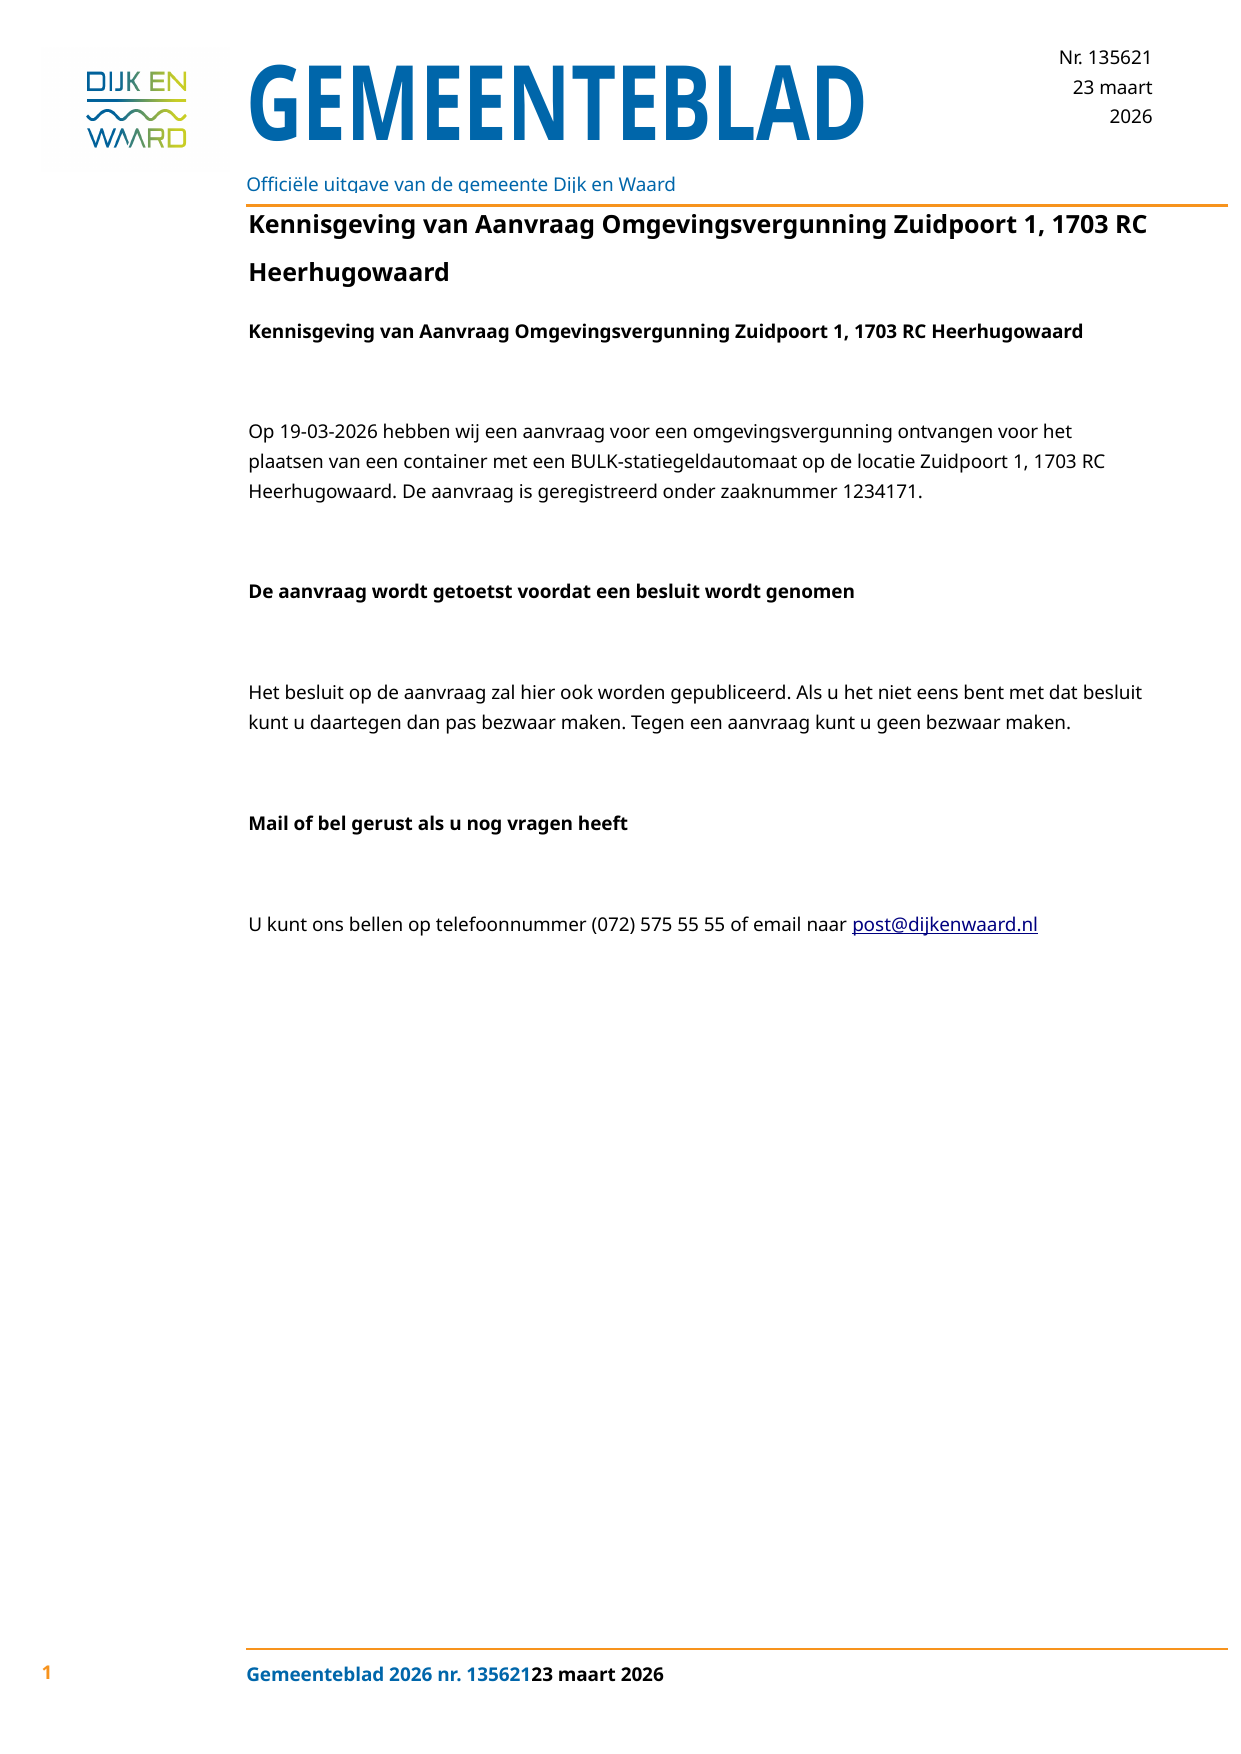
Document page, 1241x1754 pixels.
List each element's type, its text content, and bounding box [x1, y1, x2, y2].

text Het besluit op de aanvraag zal hier ook worden gepubliceerd. Als u het niet eens bent met dat besluit kunt u daartegen dan pas bezwaar maken. Tegen een aanvraag kunt u geen bezwaar maken. [248, 679, 1152, 735]
text Kennisgeving van Aanvraag Omgevingsvergunning Zuidpoort 1, 1703 RC Heerhugowaard [248, 207, 1152, 288]
text De aanvraag wordt getoetst voordat een besluit wordt genomen [248, 579, 1152, 604]
text Op 19-03-2026 hebben wij een aanvraag voor een omgevingsvergunning ontvangen voor het plaatsen van een container met een BULK-statiegeldautomaat op de locatie Zuidpoort 1, 1703 RC Heerhugowaard. De aanvraag is geregistreerd onder zaaknummer 1234171. [248, 419, 1152, 504]
text U kunt ons bellen op telefoonnummer (072) 575 55 55 of email naar post@dijkenwaard.nl [248, 911, 1152, 937]
text Kennisgeving van Aanvraag Omgevingsvergunning Zuidpoort 1, 1703 RC Heerhugowaard [248, 318, 1152, 344]
picture [41, 47, 231, 172]
text Mail of bel gerust als u nog vragen heeft [248, 810, 1152, 836]
